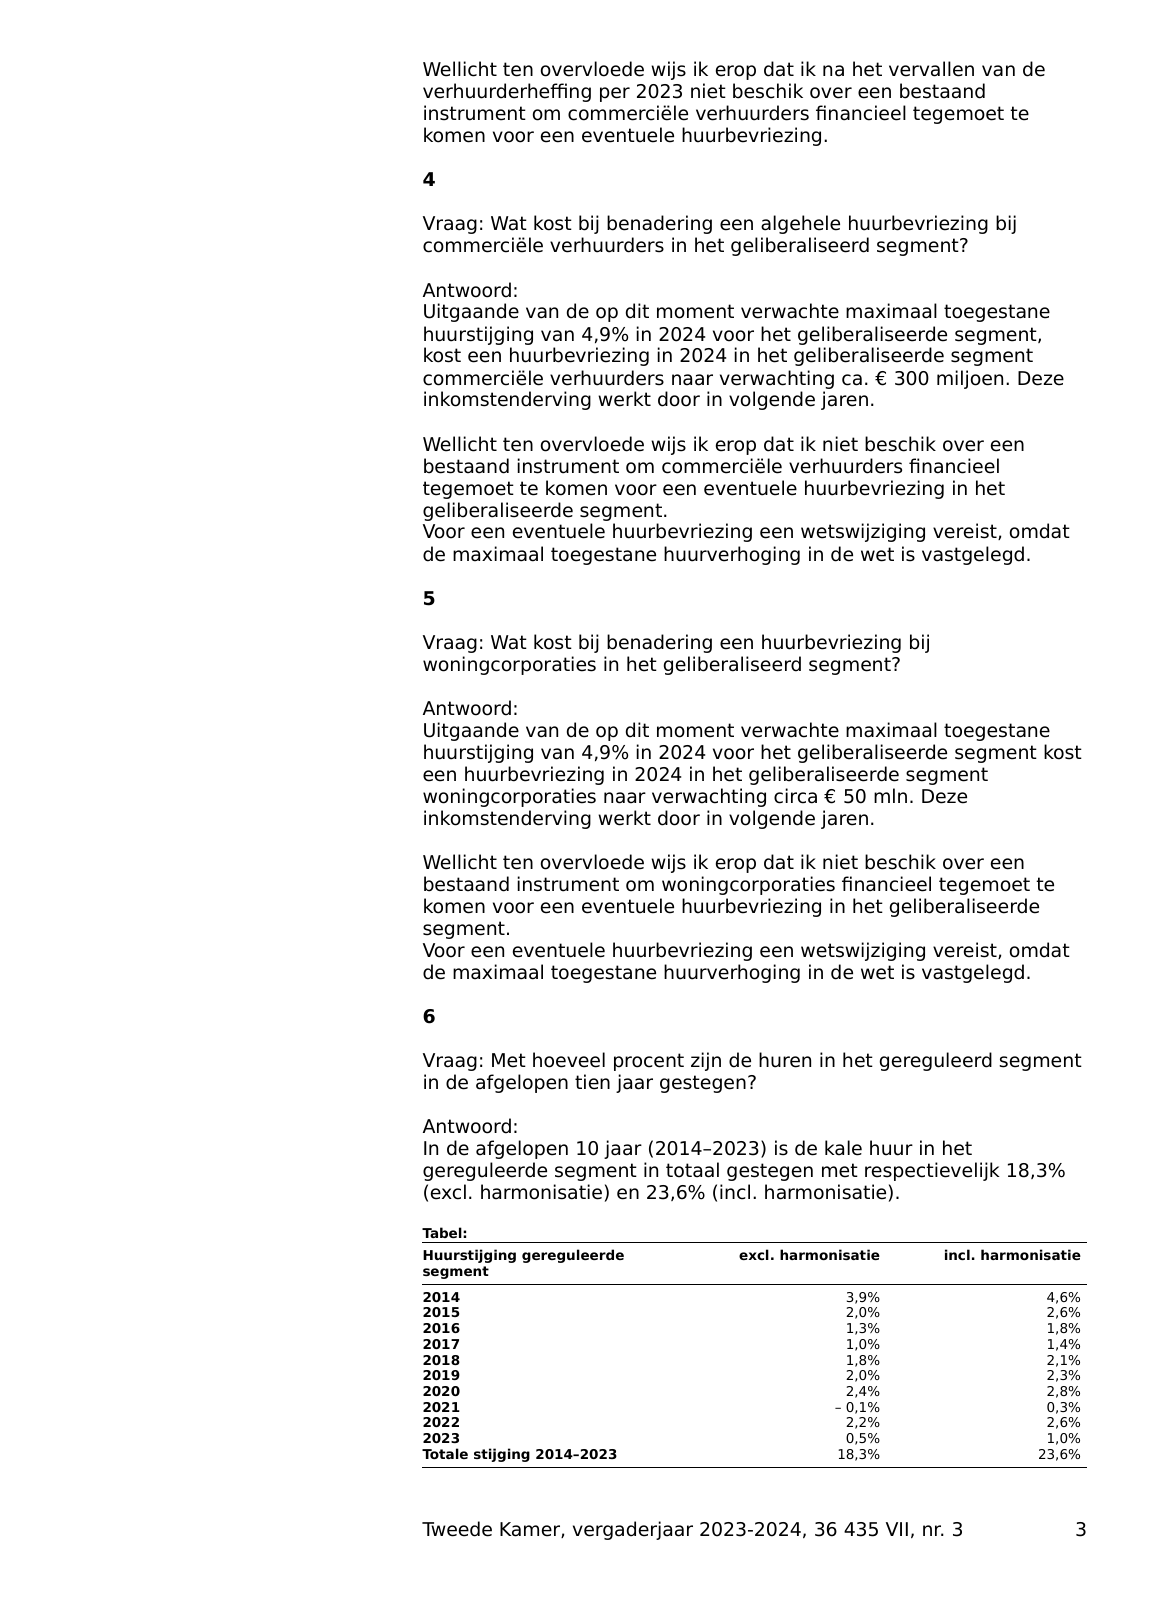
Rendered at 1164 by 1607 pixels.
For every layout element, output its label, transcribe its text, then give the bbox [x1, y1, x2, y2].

table_cell 2015 [422, 1305, 679, 1321]
table_cell 1,4% [886, 1337, 1087, 1352]
table_cell 1,0% [886, 1431, 1087, 1447]
table_cell 18,3% [679, 1447, 886, 1467]
table_cell 2021 [422, 1400, 679, 1415]
table_cell 1,0% [679, 1337, 886, 1352]
table_cell 2,0% [679, 1305, 886, 1321]
table_cell 3,9% [679, 1285, 886, 1305]
table_cell 2,0% [679, 1368, 886, 1384]
table_cell 2018 [422, 1353, 679, 1368]
table_cell – 0,1% [679, 1400, 886, 1415]
text Vraag: Wat kost bij benadering een huurbevriezing bij woningcorporaties in het geliberaliseerd segment? [422, 632, 1087, 676]
text Wellicht ten overvloede wijs ik erop dat ik niet beschik over een bestaand instrument om woningcorporaties financieel tegemoet te komen voor een eventuele huurbevriezing in het geliberaliseerde segment. [422, 852, 1087, 940]
table_cell 2,1% [886, 1353, 1087, 1368]
table_cell 2,8% [886, 1384, 1087, 1399]
text Wellicht ten overvloede wijs ik erop dat ik na het vervallen van de verhuurderheffing per 2023 niet beschik over een bestaand instrument om commerciële verhuurders financieel tegemoet te komen voor een eventuele huurbevriezing. [422, 59, 1087, 147]
text Uitgaande van de op dit moment verwachte maximaal toegestane huurstijging van 4,9% in 2024 voor het geliberaliseerde segment kost een huurbevriezing in 2024 in het geliberaliseerde segment woningcorporaties naar verwachting circa € 50 mln. Deze inkomstenderving werkt door in volgende jaren. [422, 720, 1087, 830]
table_cell 1,3% [679, 1321, 886, 1337]
table_cell 0,3% [886, 1400, 1087, 1415]
table_cell 4,6% [886, 1285, 1087, 1305]
table_cell 2,6% [886, 1305, 1087, 1321]
text Vraag: Wat kost bij benadering een algehele huurbevriezing bij commerciële verhuurders in het geliberaliseerd segment? [422, 213, 1087, 257]
table_cell 2,3% [886, 1368, 1087, 1384]
table_cell 2017 [422, 1337, 679, 1352]
table_cell 2023 [422, 1431, 679, 1447]
table_cell 1,8% [679, 1353, 886, 1368]
table_cell 2019 [422, 1368, 679, 1384]
table_cell Totale stijging 2014–2023 [422, 1447, 679, 1467]
subtitle 6 [422, 1006, 1087, 1028]
table_cell 2022 [422, 1415, 679, 1431]
table_header Tabel: [422, 1226, 1087, 1242]
table_cell 23,6% [886, 1447, 1087, 1467]
text Voor een eventuele huurbevriezing een wetswijziging vereist, omdat de maximaal toegestane huurverhoging in de wet is vastgelegd. [422, 521, 1087, 565]
table_cell 1,8% [886, 1321, 1087, 1337]
text Uitgaande van de op dit moment verwachte maximaal toegestane huurstijging van 4,9% in 2024 voor het geliberaliseerde segment, kost een huurbevriezing in 2024 in het geliberaliseerde segment commerciële verhuurders naar verwachting ca. € 300 miljoen. Deze inkomstenderving werkt door in volgende jaren. [422, 301, 1087, 411]
table_cell 2,4% [679, 1384, 886, 1399]
subtitle 5 [422, 588, 1087, 609]
table_cell 2020 [422, 1384, 679, 1399]
subtitle 4 [422, 169, 1087, 191]
text In de afgelopen 10 jaar (2014–2023) is de kale huur in het gereguleerde segment in totaal gestegen met respectievelijk 18,3% (excl. harmonisatie) en 23,6% (incl. harmonisatie). [422, 1138, 1087, 1204]
text Antwoord: [422, 698, 1087, 720]
text Antwoord: [422, 1116, 1087, 1138]
table_cell 2,2% [679, 1415, 886, 1431]
table_cell 2016 [422, 1321, 679, 1337]
table_cell 0,5% [679, 1431, 886, 1447]
text Vraag: Met hoeveel procent zijn de huren in het gereguleerd segment in de afgelopen tien jaar gestegen? [422, 1050, 1087, 1094]
table_cell 2014 [422, 1285, 679, 1305]
table_cell excl. harmonisatie [679, 1243, 886, 1284]
table_cell Huurstijging gereguleerde segment [422, 1243, 679, 1284]
text Wellicht ten overvloede wijs ik erop dat ik niet beschik over een bestaand instrument om commerciële verhuurders financieel tegemoet te komen voor een eventuele huurbevriezing in het geliberaliseerde segment. [422, 433, 1087, 521]
text Voor een eventuele huurbevriezing een wetswijziging vereist, omdat de maximaal toegestane huurverhoging in de wet is vastgelegd. [422, 940, 1087, 984]
table_cell 2,6% [886, 1415, 1087, 1431]
table_cell incl. harmonisatie [886, 1243, 1087, 1284]
text Antwoord: [422, 279, 1087, 301]
